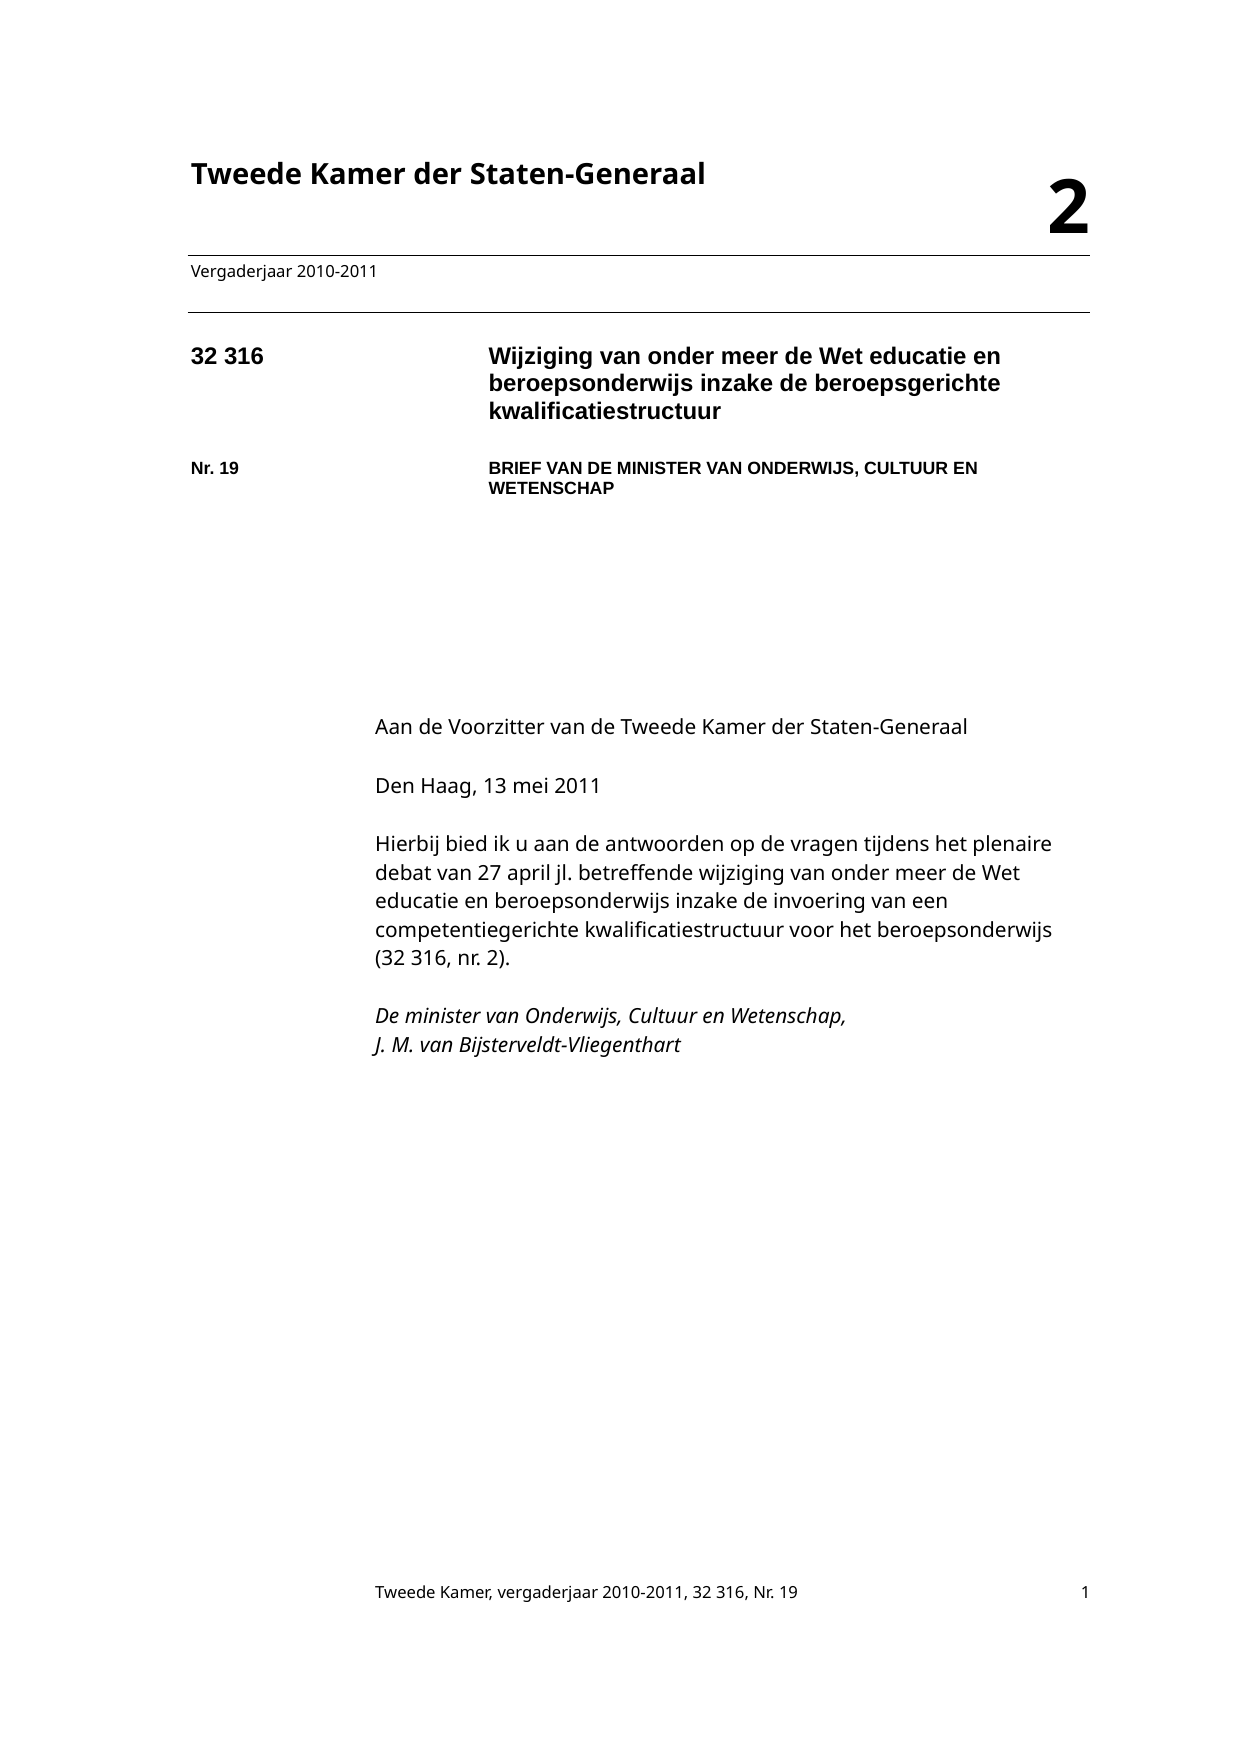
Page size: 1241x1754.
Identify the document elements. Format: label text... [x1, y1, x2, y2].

table_cell BRIEF VAN DE MINISTER VAN ONDERWIJS, CULTUUR EN WETENSCHAP [485, 455, 1090, 594]
text De minister van Onderwijs, Cultuur en Wetenschap, [375, 1002, 1090, 1030]
table_cell 32 316 [188, 339, 485, 454]
table_cell Nr. 19 [188, 455, 485, 594]
text Aan de Voorzitter van de Tweede Kamer der Staten-Generaal [375, 712, 1090, 741]
table_cell Wijziging van onder meer de Wet educatie en beroepsonderwijs inzake de beroepsgerichte kwalificatiestructuur [485, 339, 1090, 454]
table_cell Vergaderjaar 2010-2011 [188, 256, 485, 312]
table_cell [485, 256, 1090, 312]
table_cell [188, 313, 485, 339]
table_header Tweede Kamer der Staten-Generaal [188, 150, 909, 255]
table_cell [485, 313, 1090, 339]
text Hierbij bied ik u aan de antwoorden op de vragen tijdens het plenaire debat van 27 april jl. betreffende wijziging van onder meer de Wet educatie en beroepsonderwijs inzake de invoering van een competentiegerichte kwalificatiestructuur voor het beroepsonderwijs (32 316, nr. 2). [375, 829, 1090, 972]
text J. M. van Bijsterveldt-Vliegenthart [375, 1030, 1090, 1058]
text Den Haag, 13 mei 2011 [375, 771, 1090, 799]
table_header 2 [910, 150, 1090, 255]
